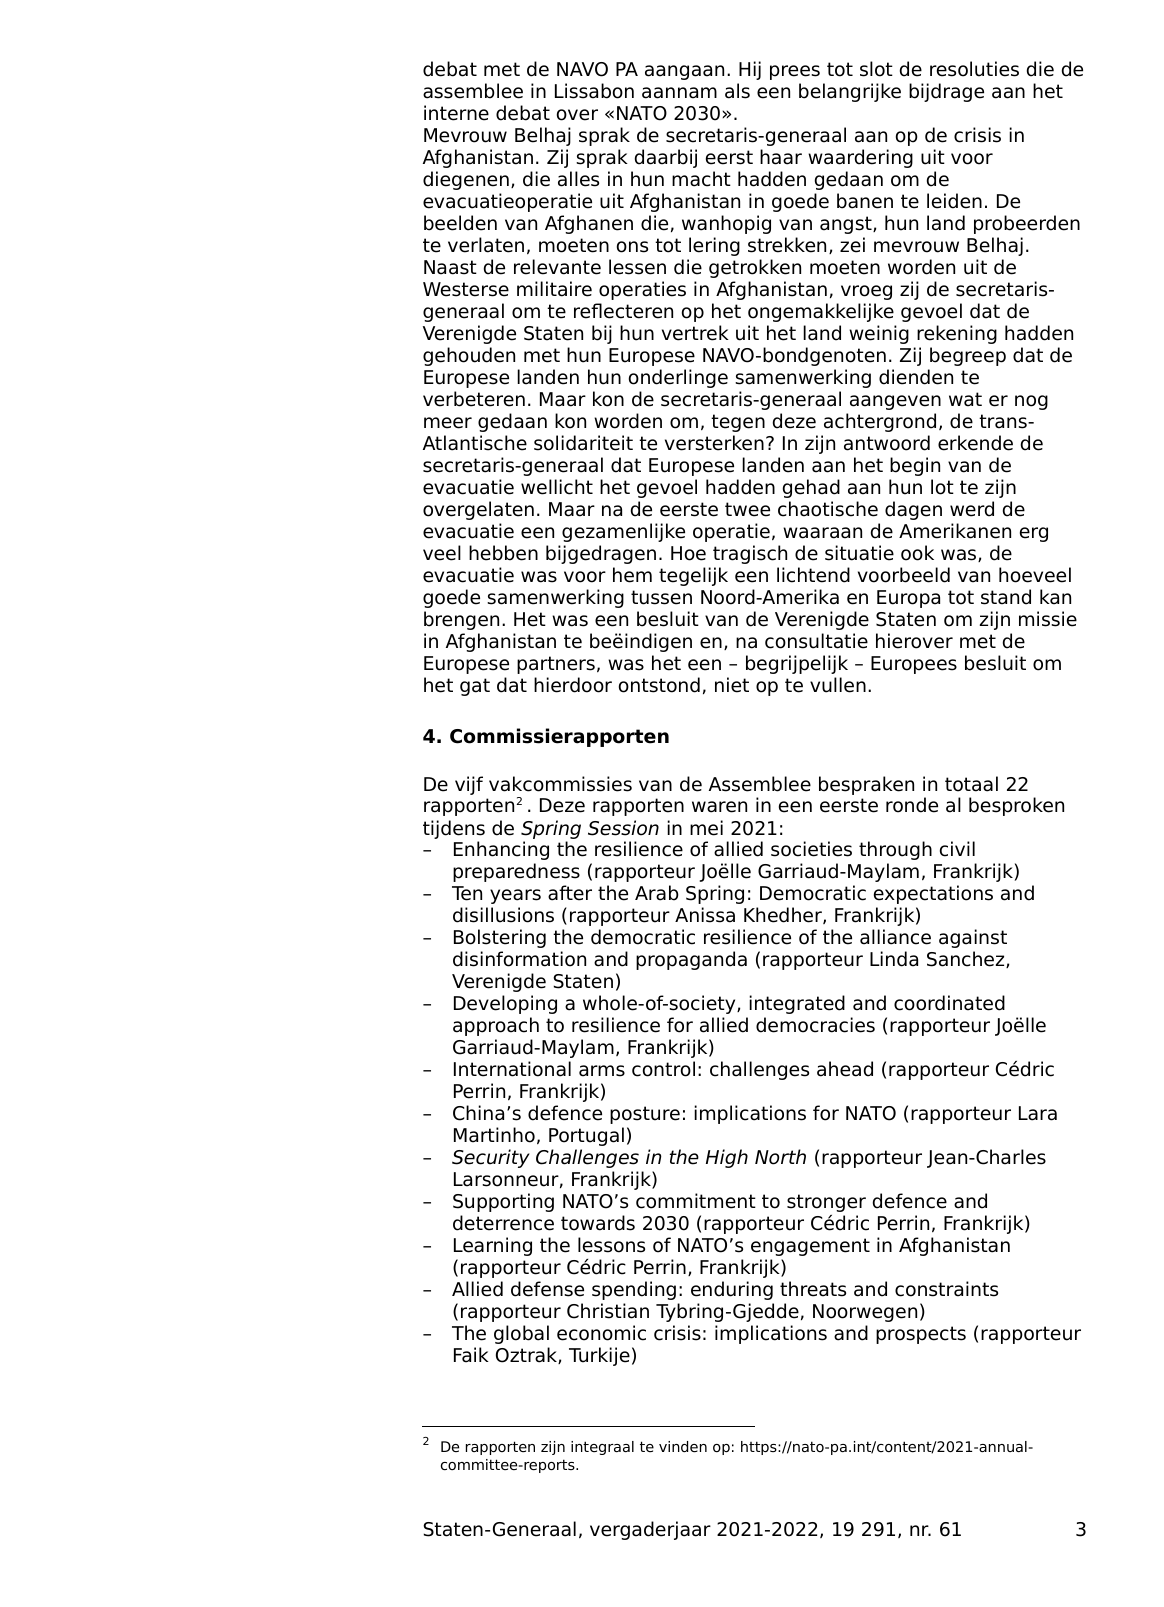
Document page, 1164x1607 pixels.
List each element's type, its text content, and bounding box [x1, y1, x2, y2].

text – Allied defense spending: enduring threats and constraints (rapporteur Christian Tybring-Gjedde, Noorwegen) [422, 1279, 1087, 1323]
text De rapporten zijn integraal te vinden op: https://nato-pa.int/content/2021-annual-committee-reports. [422, 1435, 1087, 1474]
text – Security Challenges in the High North (rapporteur Jean-Charles Larsonneur, Frankrijk) [422, 1147, 1087, 1191]
text – Ten years after the Arab Spring: Democratic expectations and disillusions (rapporteur Anissa Khedher, Frankrijk) [422, 883, 1087, 927]
text debat met de NAVO PA aangaan. Hij prees tot slot de resoluties die de assemblee in Lissabon aannam als een belangrijke bijdrage aan het interne debat over «NATO 2030». [422, 59, 1087, 125]
text Mevrouw Belhaj sprak de secretaris-generaal aan op de crisis in Afghanistan. Zij sprak daarbij eerst haar waardering uit voor diegenen, die alles in hun macht hadden gedaan om de evacuatieoperatie uit Afghanistan in goede banen te leiden. De beelden van Afghanen die, wanhopig van angst, hun land probeerden te verlaten, moeten ons tot lering strekken, zei mevrouw Belhaj. Naast de relevante lessen die getrokken moeten worden uit de Westerse militaire operaties in Afghanistan, vroeg zij de secretaris-generaal om te reflecteren op het ongemakkelijke gevoel dat de Verenigde Staten bij hun vertrek uit het land weinig rekening hadden gehouden met hun Europese NAVO-bondgenoten. Zij begreep dat de Europese landen hun onderlinge samenwerking dienden te verbeteren. Maar kon de secretaris-generaal aangeven wat er nog meer gedaan kon worden om, tegen deze achtergrond, de trans-Atlantische solidariteit te versterken? In zijn antwoord erkende de secretaris-generaal dat Europese landen aan het begin van de evacuatie wellicht het gevoel hadden gehad aan hun lot te zijn overgelaten. Maar na de eerste twee chaotische dagen werd de evacuatie een gezamenlijke operatie, waaraan de Amerikanen erg veel hebben bijgedragen. Hoe tragisch de situatie ook was, de evacuatie was voor hem tegelijk een lichtend voorbeeld van hoeveel goede samenwerking tussen Noord-Amerika en Europa tot stand kan brengen. Het was een besluit van de Verenigde Staten om zijn missie in Afghanistan te beëindigen en, na consultatie hierover met de Europese partners, was het een – begrijpelijk – Europees besluit om het gat dat hierdoor ontstond, niet op te vullen. [422, 125, 1087, 696]
text – Bolstering the democratic resilience of the alliance against disinformation and propaganda (rapporteur Linda Sanchez, Verenigde Staten) [422, 927, 1087, 993]
text – Developing a whole-of-society, integrated and coordinated approach to resilience for allied democracies (rapporteur Joëlle Garriaud-Maylam, Frankrijk) [422, 993, 1087, 1059]
text – Enhancing the resilience of allied societies through civil preparedness (rapporteur Joëlle Garriaud-Maylam, Frankrijk) [422, 839, 1087, 883]
text – China’s defence posture: implications for NATO (rapporteur Lara Martinho, Portugal) [422, 1103, 1087, 1147]
text – International arms control: challenges ahead (rapporteur Cédric Perrin, Frankrijk) [422, 1059, 1087, 1103]
text De vijf vakcommissies van de Assemblee bespraken in totaal 22 rapporten. Deze rapporten waren in een eerste ronde al besproken tijdens de Spring Session in mei 2021: [422, 773, 1087, 839]
text – Supporting NATO’s commitment to stronger defence and deterrence towards 2030 (rapporteur Cédric Perrin, Frankrijk) [422, 1191, 1087, 1235]
text – Learning the lessons of NATO’s engagement in Afghanistan (rapporteur Cédric Perrin, Frankrijk) [422, 1235, 1087, 1279]
text – The global economic crisis: implications and prospects (rapporteur Faik Oztrak, Turkije) [422, 1323, 1087, 1367]
subtitle 4. Commissierapporten [422, 726, 1087, 748]
